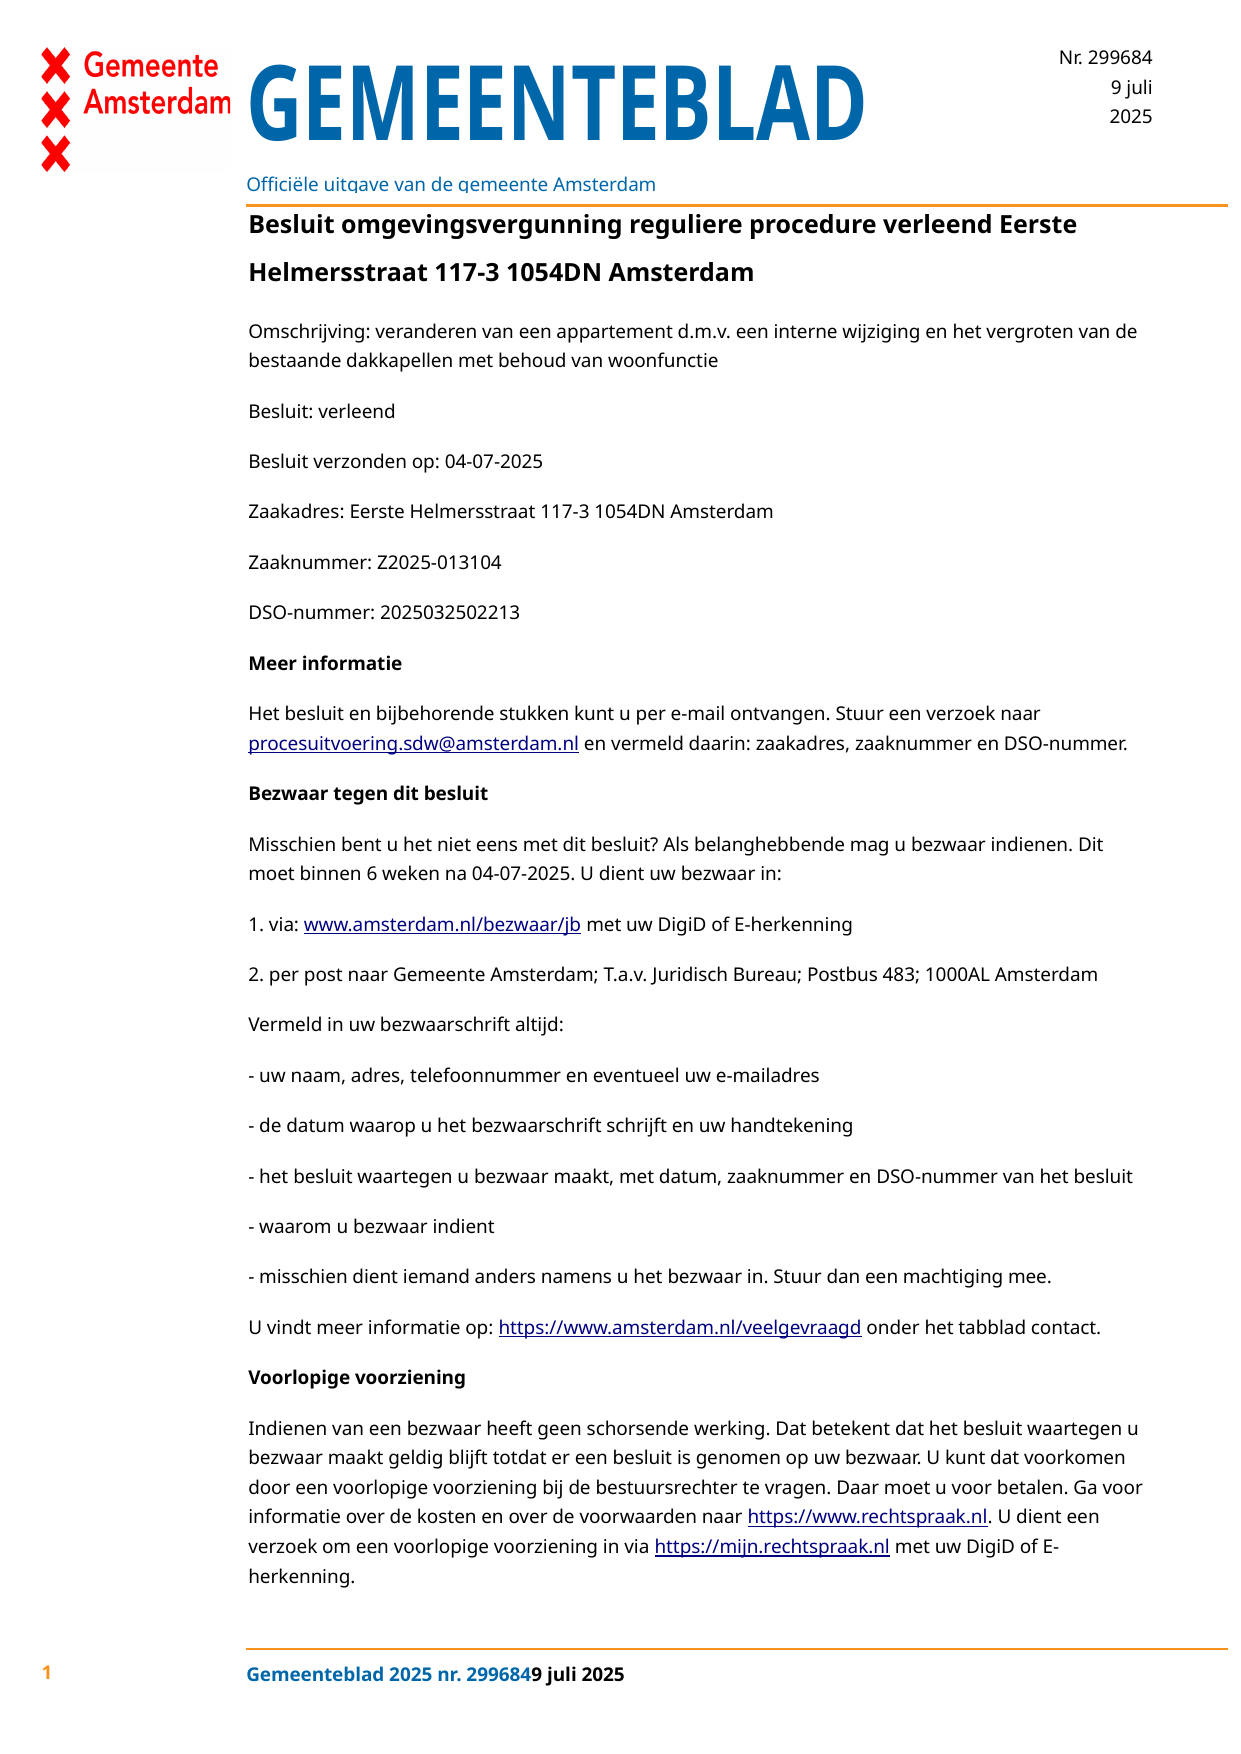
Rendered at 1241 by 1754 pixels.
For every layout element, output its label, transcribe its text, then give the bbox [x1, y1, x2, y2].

text Besluit omgevingsvergunning reguliere procedure verleend Eerste Helmersstraat 117-3 1054DN Amsterdam [248, 207, 1152, 288]
text Besluit: verleend [248, 398, 1152, 424]
text Vermeld in uw bezwaarschrift altijd: [248, 1012, 1152, 1037]
text - misschien dient iemand anders namens u het bezwaar in. Stuur dan een machtiging mee. [248, 1264, 1152, 1289]
text Besluit verzonden op: 04-07-2025 [248, 448, 1152, 474]
text Zaakadres: Eerste Helmersstraat 117-3 1054DN Amsterdam [248, 499, 1152, 524]
picture [41, 47, 231, 172]
text 2. per post naar Gemeente Amsterdam; T.a.v. Juridisch Bureau; Postbus 483; 1000AL Amsterdam [248, 961, 1152, 987]
text - het besluit waartegen u bezwaar maakt, met datum, zaaknummer en DSO-nummer van het besluit [248, 1163, 1152, 1189]
text Meer informatie [248, 650, 1152, 676]
text - uw naam, adres, telefoonnummer en eventueel uw e-mailadres [248, 1062, 1152, 1088]
text Zaaknummer: Z2025-013104 [248, 549, 1152, 575]
text - waarom u bezwaar indient [248, 1213, 1152, 1239]
text DSO-nummer: 2025032502213 [248, 599, 1152, 625]
text - de datum waarop u het bezwaarschrift schrijft en uw handtekening [248, 1112, 1152, 1138]
text Misschien bent u het niet eens met dit besluit? Als belanghebbende mag u bezwaar indienen. Dit moet binnen 6 weken na 04-07-2025. U dient uw bezwaar in: [248, 831, 1152, 886]
text Omschrijving: veranderen van een appartement d.m.v. een interne wijziging en het vergroten van de bestaande dakkapellen met behoud van woonfunctie [248, 318, 1152, 373]
text 1. via: www.amsterdam.nl/bezwaar/jb met uw DigiD of E-herkenning [248, 911, 1152, 937]
text Het besluit en bijbehorende stukken kunt u per e-mail ontvangen. Stuur een verzoek naar procesuitvoering.sdw@amsterdam.nl en vermeld daarin: zaakadres, zaaknummer en DSO-nummer. [248, 700, 1152, 756]
text Bezwaar tegen dit besluit [248, 780, 1152, 806]
text U vindt meer informatie op: https://www.amsterdam.nl/veelgevraagd onder het tabblad contact. [248, 1314, 1152, 1340]
text Indienen van een bezwaar heeft geen schorsende werking. Dat betekent dat het besluit waartegen u bezwaar maakt geldig blijft totdat er een besluit is genomen op uw bezwaar. U kunt dat voorkomen door een voorlopige voorziening bij de bestuursrechter te vragen. Daar moet u voor betalen. Ga voor informatie over de kosten en over de voorwaarden naar https://www.rechtspraak.nl. U dient een verzoek om een voorlopige voorziening in via https://mijn.rechtspraak.nl met uw DigiD of E-herkenning. [248, 1415, 1152, 1589]
text Voorlopige voorziening [248, 1364, 1152, 1390]
